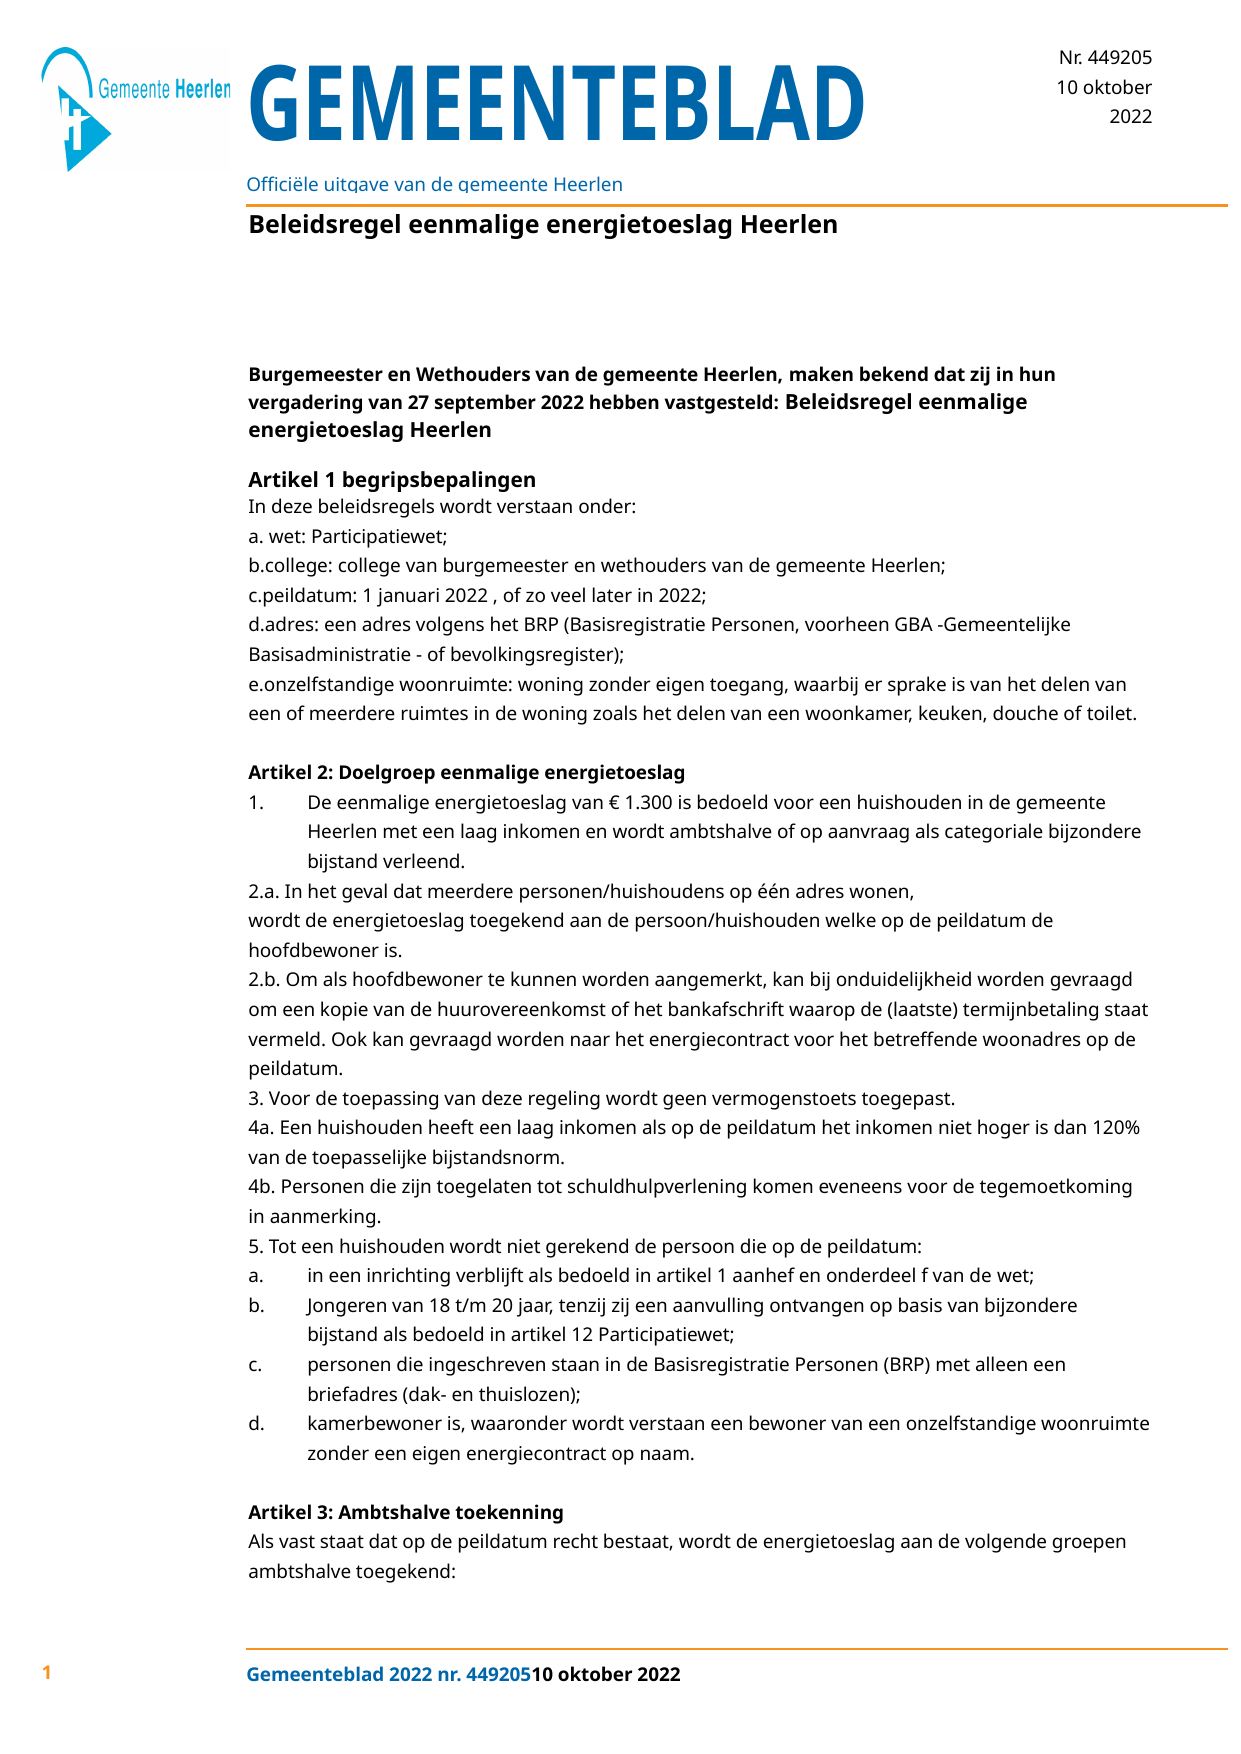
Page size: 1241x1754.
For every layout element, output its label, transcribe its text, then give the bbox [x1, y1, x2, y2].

text 2.a. In het geval dat meerdere personen/huishoudens op één adres wonen, [248, 878, 1152, 903]
text c.peildatum: 1 januari 2022 , of zo veel later in 2022; [248, 582, 1152, 608]
text 4b. Personen die zijn toegelaten tot schuldhulpverlening komen eveneens voor de tegemoetkoming in aanmerking. [248, 1174, 1152, 1229]
text Artikel 1 begripsbepalingen [248, 465, 1152, 493]
text wordt de energietoeslag toegekend aan de persoon/huishouden welke op de peildatum de hoofdbewoner is. [248, 907, 1152, 963]
list in een inrichting verblijft als bedoeld in artikel 1 aanhef en onderdeel f van de wet; [248, 1262, 1152, 1288]
list De eenmalige energietoeslag van € 1.300 is bedoeld voor een huishouden in de gemeente Heerlen met een laag inkomen en wordt ambtshalve of op aanvraag als categoriale bijzondere bijstand verleend. [248, 789, 1152, 874]
list Jongeren van 18 t/m 20 jaar, tenzij zij een aanvulling ontvangen op basis van bijzondere bijstand als bedoeld in artikel 12 Participatiewet; [248, 1292, 1152, 1347]
picture [41, 47, 59, 70]
text Artikel 3: Ambtshalve toekenning [248, 1499, 1152, 1525]
text 5. Tot een huishouden wordt niet gerekend de persoon die op de peildatum: [248, 1233, 1152, 1258]
text a. wet: Participatiewet; [248, 523, 1152, 548]
text Artikel 2: Doelgroep eenmalige energietoeslag [248, 759, 1152, 785]
text 3. Voor de toepassing van deze regeling wordt geen vermogenstoets toegepast. [248, 1085, 1152, 1111]
text In deze beleidsregels wordt verstaan onder: [248, 493, 1152, 519]
text d.adres: een adres volgens het BRP (Basisregistratie Personen, voorheen GBA -Gemeentelijke Basisadministratie - of bevolkingsregister); [248, 612, 1152, 667]
text Beleidsregel eenmalige energietoeslag Heerlen [248, 207, 1152, 241]
text 4a. Een huishouden heeft een laag inkomen als op de peildatum het inkomen niet hoger is dan 120% van de toepasselijke bijstandsnorm. [248, 1114, 1152, 1170]
text 2.b. Om als hoofdbewoner te kunnen worden aangemerkt, kan bij onduidelijkheid worden gevraagd om een kopie van de huurovereenkomst of het bankafschrift waarop de (laatste) termijnbetaling staat vermeld. Ook kan gevraagd worden naar het energiecontract voor het betreffende woonadres op de peildatum. [248, 967, 1152, 1081]
text e.onzelfstandige woonruimte: woning zonder eigen toegang, waarbij er sprake is van het delen van een of meerdere ruimtes in de woning zoals het delen van een woonkamer, keuken, douche of toilet. [248, 671, 1152, 726]
text Als vast staat dat op de peildatum recht bestaat, wordt de energietoeslag aan de volgende groepen ambtshalve toegekend: [248, 1529, 1152, 1584]
list personen die ingeschreven staan in de Basisregistratie Personen (BRP) met alleen een briefadres (dak- en thuislozen); [248, 1351, 1152, 1406]
list kamerbewoner is, waaronder wordt verstaan een bewoner van een onzelfstandige woonruimte zonder een eigen energiecontract op naam. [248, 1410, 1152, 1466]
text Burgemeester en Wethouders van de gemeente Heerlen, maken bekend dat zij in hun vergadering van 27 september 2022 hebben vastgesteld: Beleidsregel eenmalige energietoeslag Heerlen [248, 359, 1152, 444]
picture [41, 47, 231, 172]
text b.college: college van burgemeester en wethouders van de gemeente Heerlen; [248, 552, 1152, 578]
